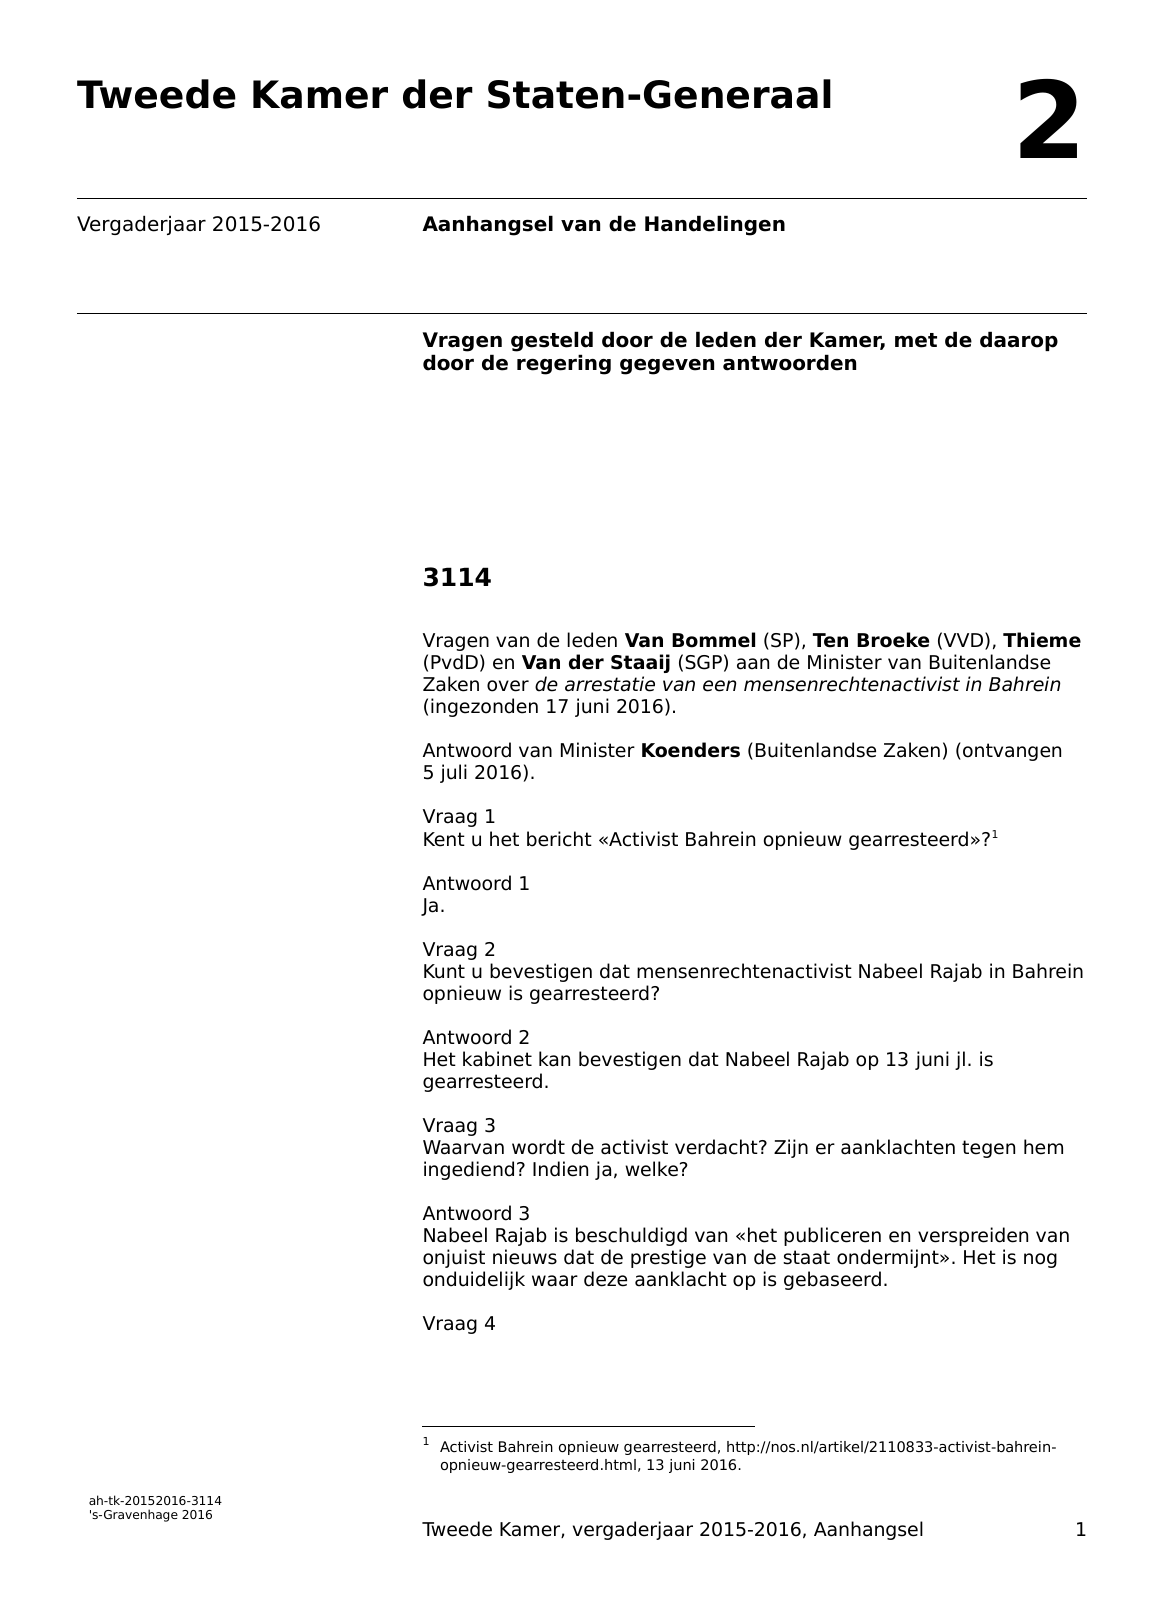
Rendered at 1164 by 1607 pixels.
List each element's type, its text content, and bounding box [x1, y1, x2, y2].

text Vraag 1 [422, 806, 1087, 828]
table_header Tweede Kamer der Staten-Generaal [77, 59, 886, 198]
table_cell Vergaderjaar 2015-2016 [77, 199, 422, 313]
text Waarvan wordt de activist verdacht? Zijn er aanklachten tegen hem ingediend? Indien ja, welke? [422, 1137, 1087, 1181]
text Kent u het bericht «Activist Bahrein opnieuw gearresteerd»? [422, 828, 1087, 850]
text Antwoord 2 [422, 1027, 1087, 1049]
text Nabeel Rajab is beschuldigd van «het publiceren en verspreiden van onjuist nieuws dat de prestige van de staat ondermijnt». Het is nog onduidelijk waar deze aanklacht op is gebaseerd. [422, 1225, 1087, 1291]
table_cell [77, 314, 422, 375]
text Vraag 2 [422, 939, 1087, 961]
text 's-Gravenhage 2016 [88, 1508, 323, 1522]
table_cell Aanhangsel van de Handelingen [422, 199, 1087, 313]
text ah-tk-20152016-3114 [88, 1494, 323, 1508]
text Vragen van de leden Van Bommel (SP), Ten Broeke (VVD), Thieme (PvdD) en Van der Staaij (SGP) aan de Minister van Buitenlandse Zaken over de arrestatie van een mensenrechtenactivist in Bahrein (ingezonden 17 juni 2016). [422, 630, 1087, 718]
table_header 2 [886, 59, 1087, 198]
text Kunt u bevestigen dat mensenrechtenactivist Nabeel Rajab in Bahrein opnieuw is gearresteerd? [422, 961, 1087, 1005]
text Vraag 4 [422, 1313, 1087, 1335]
table_cell Vragen gesteld door de leden der Kamer, met de daarop door de regering gegeven antwoorden [422, 314, 1087, 375]
text Ja. [422, 894, 1087, 917]
text Antwoord 3 [422, 1203, 1087, 1225]
text Het kabinet kan bevestigen dat Nabeel Rajab op 13 juni jl. is gearresteerd. [422, 1049, 1087, 1093]
text Antwoord van Minister Koenders (Buitenlandse Zaken) (ontvangen 5 juli 2016). [422, 740, 1087, 784]
text Activist Bahrein opnieuw gearresteerd, http://nos.nl/artikel/2110833-activist-bahrein-opnieuw-gearresteerd.html, 13 juni 2016. [422, 1435, 1087, 1474]
text Vraag 3 [422, 1115, 1087, 1137]
text 3114 [422, 563, 1087, 592]
text Antwoord 1 [422, 873, 1087, 894]
